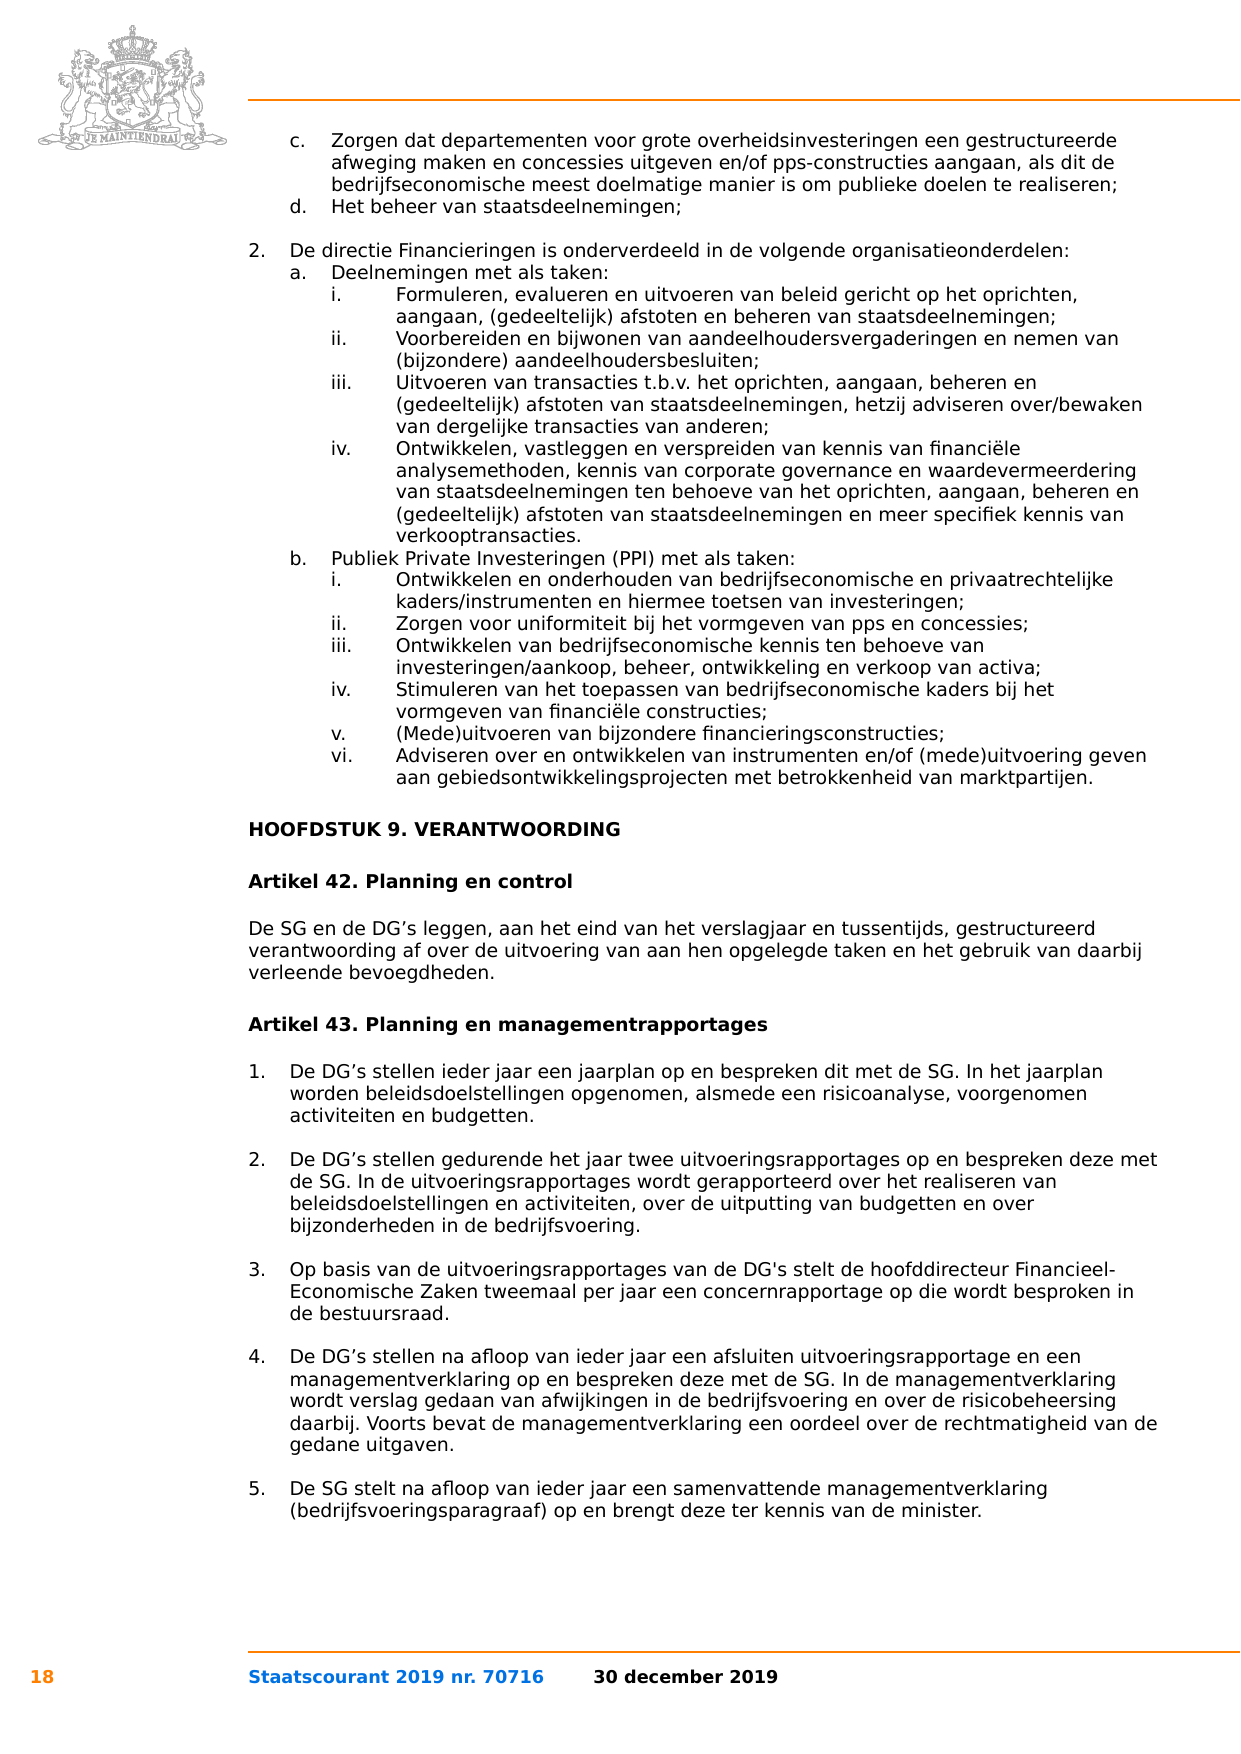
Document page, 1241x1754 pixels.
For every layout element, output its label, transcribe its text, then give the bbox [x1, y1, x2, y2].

subtitle Artikel 43. Planning en managementrapportages [248, 1014, 1163, 1036]
text iv. Ontwikkelen, vastleggen en verspreiden van kennis van financiële analysemethoden, kennis van corporate governance en waardevermeerdering van staatsdeelnemingen ten behoeve van het oprichten, aangaan, beheren en (gedeeltelijk) afstoten van staatsdeelnemingen en meer specifiek kennis van verkooptransacties. [331, 437, 1163, 547]
text 5. De SG stelt na afloop van ieder jaar een samenvattende managementverklaring (bedrijfsvoeringsparagraaf) op en brengt deze ter kennis van de minister. [248, 1478, 1163, 1522]
text v. (Mede)uitvoeren van bijzondere financieringsconstructies; [331, 723, 1163, 745]
subtitle Artikel 42. Planning en control [248, 871, 1163, 893]
text d. Het beheer van staatsdeelnemingen; [289, 196, 1163, 218]
text b. Publiek Private Investeringen (PPI) met als taken: [289, 547, 1163, 569]
text 4. De DG’s stellen na afloop van ieder jaar een afsluiten uitvoeringsrapportage en een managementverklaring op en bespreken deze met de SG. In de managementverklaring wordt verslag gedaan van afwijkingen in de bedrijfsvoering en over de risicobeheersing daarbij. Voorts bevat de managementverklaring een oordeel over de rechtmatigheid van de gedane uitgaven. [248, 1346, 1163, 1456]
text iii. Ontwikkelen van bedrijfseconomische kennis ten behoeve van investeringen/aankoop, beheer, ontwikkeling en verkoop van activa; [331, 635, 1163, 679]
text a. Deelnemingen met als taken: [289, 262, 1163, 284]
text iii. Uitvoeren van transacties t.b.v. het oprichten, aangaan, beheren en (gedeeltelijk) afstoten van staatsdeelnemingen, hetzij adviseren over/bewaken van dergelijke transacties van anderen; [331, 372, 1163, 437]
text ii. Voorbereiden en bijwonen van aandeelhoudersvergaderingen en nemen van (bijzondere) aandeelhoudersbesluiten; [331, 328, 1163, 372]
text ii. Zorgen voor uniformiteit bij het vormgeven van pps en concessies; [331, 613, 1163, 635]
text 2. De directie Financieringen is onderverdeeld in de volgende organisatieonderdelen: [248, 240, 1163, 262]
text 1. De DG’s stellen ieder jaar een jaarplan op en bespreken dit met de SG. In het jaarplan worden beleidsdoelstellingen opgenomen, alsmede een risicoanalyse, voorgenomen activiteiten en budgetten. [248, 1061, 1163, 1127]
text De SG en de DG’s leggen, aan het eind van het verslagjaar en tussentijds, gestructureerd verantwoording af over de uitvoering van aan hen opgelegde taken en het gebruik van daarbij verleende bevoegdheden. [248, 918, 1163, 984]
text 3. Op basis van de uitvoeringsrapportages van de DG's stelt de hoofddirecteur Financieel-Economische Zaken tweemaal per jaar een concernrapportage op die wordt besproken in de bestuursraad. [248, 1259, 1163, 1324]
text i. Ontwikkelen en onderhouden van bedrijfseconomische en privaatrechtelijke kaders/instrumenten en hiermee toetsen van investeringen; [331, 569, 1163, 613]
text 2. De DG’s stellen gedurende het jaar twee uitvoeringsrapportages op en bespreken deze met de SG. In de uitvoeringsrapportages wordt gerapporteerd over het realiseren van beleidsdoelstellingen en activiteiten, over de uitputting van budgetten en over bijzonderheden in de bedrijfsvoering. [248, 1149, 1163, 1237]
text c. Zorgen dat departementen voor grote overheidsinvesteringen een gestructureerde afweging maken en concessies uitgeven en/of pps-constructies aangaan, als dit de bedrijfseconomische meest doelmatige manier is om publieke doelen te realiseren; [289, 130, 1163, 196]
picture [38, 25, 227, 150]
subtitle HOOFDSTUK 9. VERANTWOORDING [248, 819, 1163, 841]
text vi. Adviseren over en ontwikkelen van instrumenten en/of (mede)uitvoering geven aan gebiedsontwikkelingsprojecten met betrokkenheid van marktpartijen. [331, 745, 1163, 789]
text i. Formuleren, evalueren en uitvoeren van beleid gericht op het oprichten, aangaan, (gedeeltelijk) afstoten en beheren van staatsdeelnemingen; [331, 284, 1163, 328]
text iv. Stimuleren van het toepassen van bedrijfseconomische kaders bij het vormgeven van financiële constructies; [331, 679, 1163, 723]
